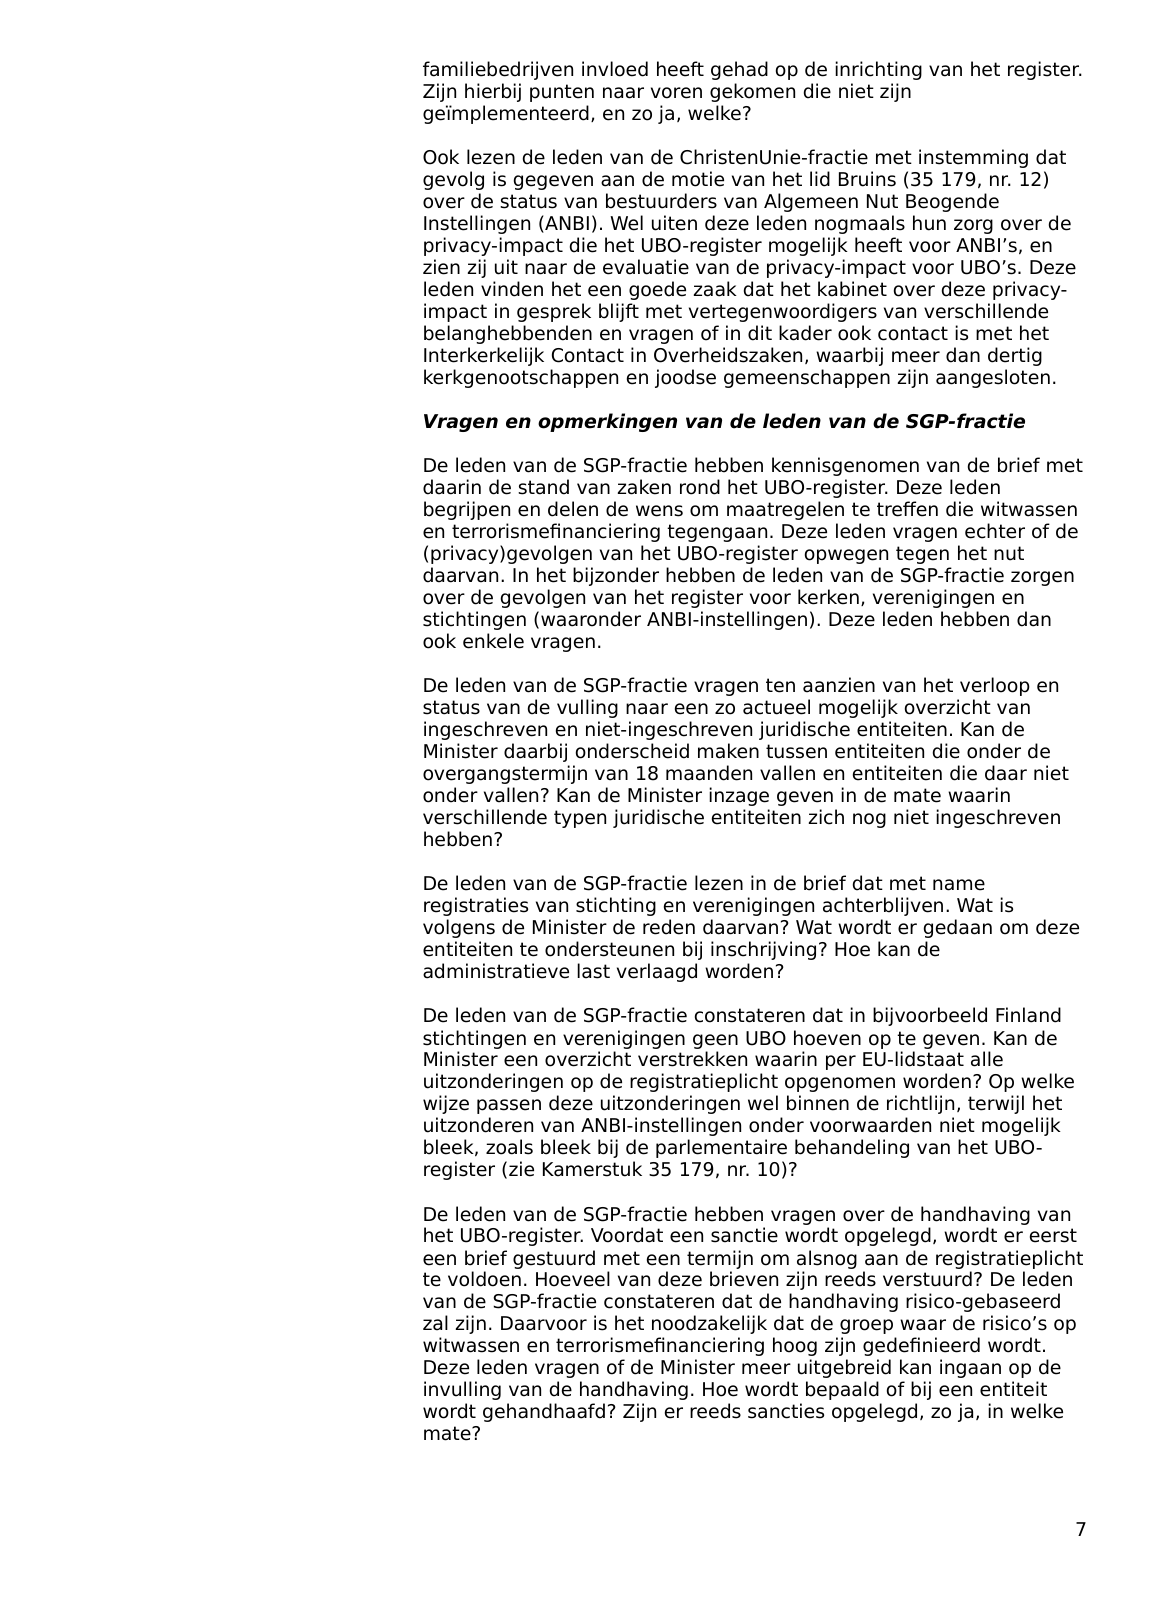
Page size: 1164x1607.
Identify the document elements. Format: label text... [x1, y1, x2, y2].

text De leden van de SGP-fractie constateren dat in bijvoorbeeld Finland stichtingen en verenigingen geen UBO hoeven op te geven. Kan de Minister een overzicht verstrekken waarin per EU-lidstaat alle uitzonderingen op de registratieplicht opgenomen worden? Op welke wijze passen deze uitzonderingen wel binnen de richtlijn, terwijl het uitzonderen van ANBI-instellingen onder voorwaarden niet mogelijk bleek, zoals bleek bij de parlementaire behandeling van het UBO-register (zie Kamerstuk 35 179, nr. 10)? [422, 1005, 1087, 1181]
text De leden van de SGP-fractie lezen in de brief dat met name registraties van stichting en verenigingen achterblijven. Wat is volgens de Minister de reden daarvan? Wat wordt er gedaan om deze entiteiten te ondersteunen bij inschrijving? Hoe kan de administratieve last verlaagd worden? [422, 873, 1087, 983]
text Ook lezen de leden van de ChristenUnie-fractie met instemming dat gevolg is gegeven aan de motie van het lid Bruins (35 179, nr. 12) over de status van bestuurders van Algemeen Nut Beogende Instellingen (ANBI). Wel uiten deze leden nogmaals hun zorg over de privacy-impact die het UBO-register mogelijk heeft voor ANBI’s, en zien zij uit naar de evaluatie van de privacy-impact voor UBO’s. Deze leden vinden het een goede zaak dat het kabinet over deze privacy-impact in gesprek blijft met vertegenwoordigers van verschillende belanghebbenden en vragen of in dit kader ook contact is met het Interkerkelijk Contact in Overheidszaken, waarbij meer dan dertig kerkgenootschappen en joodse gemeenschappen zijn aangesloten. [422, 147, 1087, 389]
subtitle Vragen en opmerkingen van de leden van de SGP-fractie [422, 411, 1087, 433]
text De leden van de SGP-fractie hebben vragen over de handhaving van het UBO-register. Voordat een sanctie wordt opgelegd, wordt er eerst een brief gestuurd met een termijn om alsnog aan de registratieplicht te voldoen. Hoeveel van deze brieven zijn reeds verstuurd? De leden van de SGP-fractie constateren dat de handhaving risico-gebaseerd zal zijn. Daarvoor is het noodzakelijk dat de groep waar de risico’s op witwassen en terrorismefinanciering hoog zijn gedefinieerd wordt. Deze leden vragen of de Minister meer uitgebreid kan ingaan op de invulling van de handhaving. Hoe wordt bepaald of bij een entiteit wordt gehandhaafd? Zijn er reeds sancties opgelegd, zo ja, in welke mate? [422, 1203, 1087, 1445]
text De leden van de SGP-fractie vragen ten aanzien van het verloop en status van de vulling naar een zo actueel mogelijk overzicht van ingeschreven en niet-ingeschreven juridische entiteiten. Kan de Minister daarbij onderscheid maken tussen entiteiten die onder de overgangstermijn van 18 maanden vallen en entiteiten die daar niet onder vallen? Kan de Minister inzage geven in de mate waarin verschillende typen juridische entiteiten zich nog niet ingeschreven hebben? [422, 675, 1087, 851]
text familiebedrijven invloed heeft gehad op de inrichting van het register. Zijn hierbij punten naar voren gekomen die niet zijn geïmplementeerd, en zo ja, welke? [422, 59, 1087, 125]
text De leden van de SGP-fractie hebben kennisgenomen van de brief met daarin de stand van zaken rond het UBO-register. Deze leden begrijpen en delen de wens om maatregelen te treffen die witwassen en terrorismefinanciering tegengaan. Deze leden vragen echter of de (privacy)gevolgen van het UBO-register opwegen tegen het nut daarvan. In het bijzonder hebben de leden van de SGP-fractie zorgen over de gevolgen van het register voor kerken, verenigingen en stichtingen (waaronder ANBI-instellingen). Deze leden hebben dan ook enkele vragen. [422, 455, 1087, 653]
